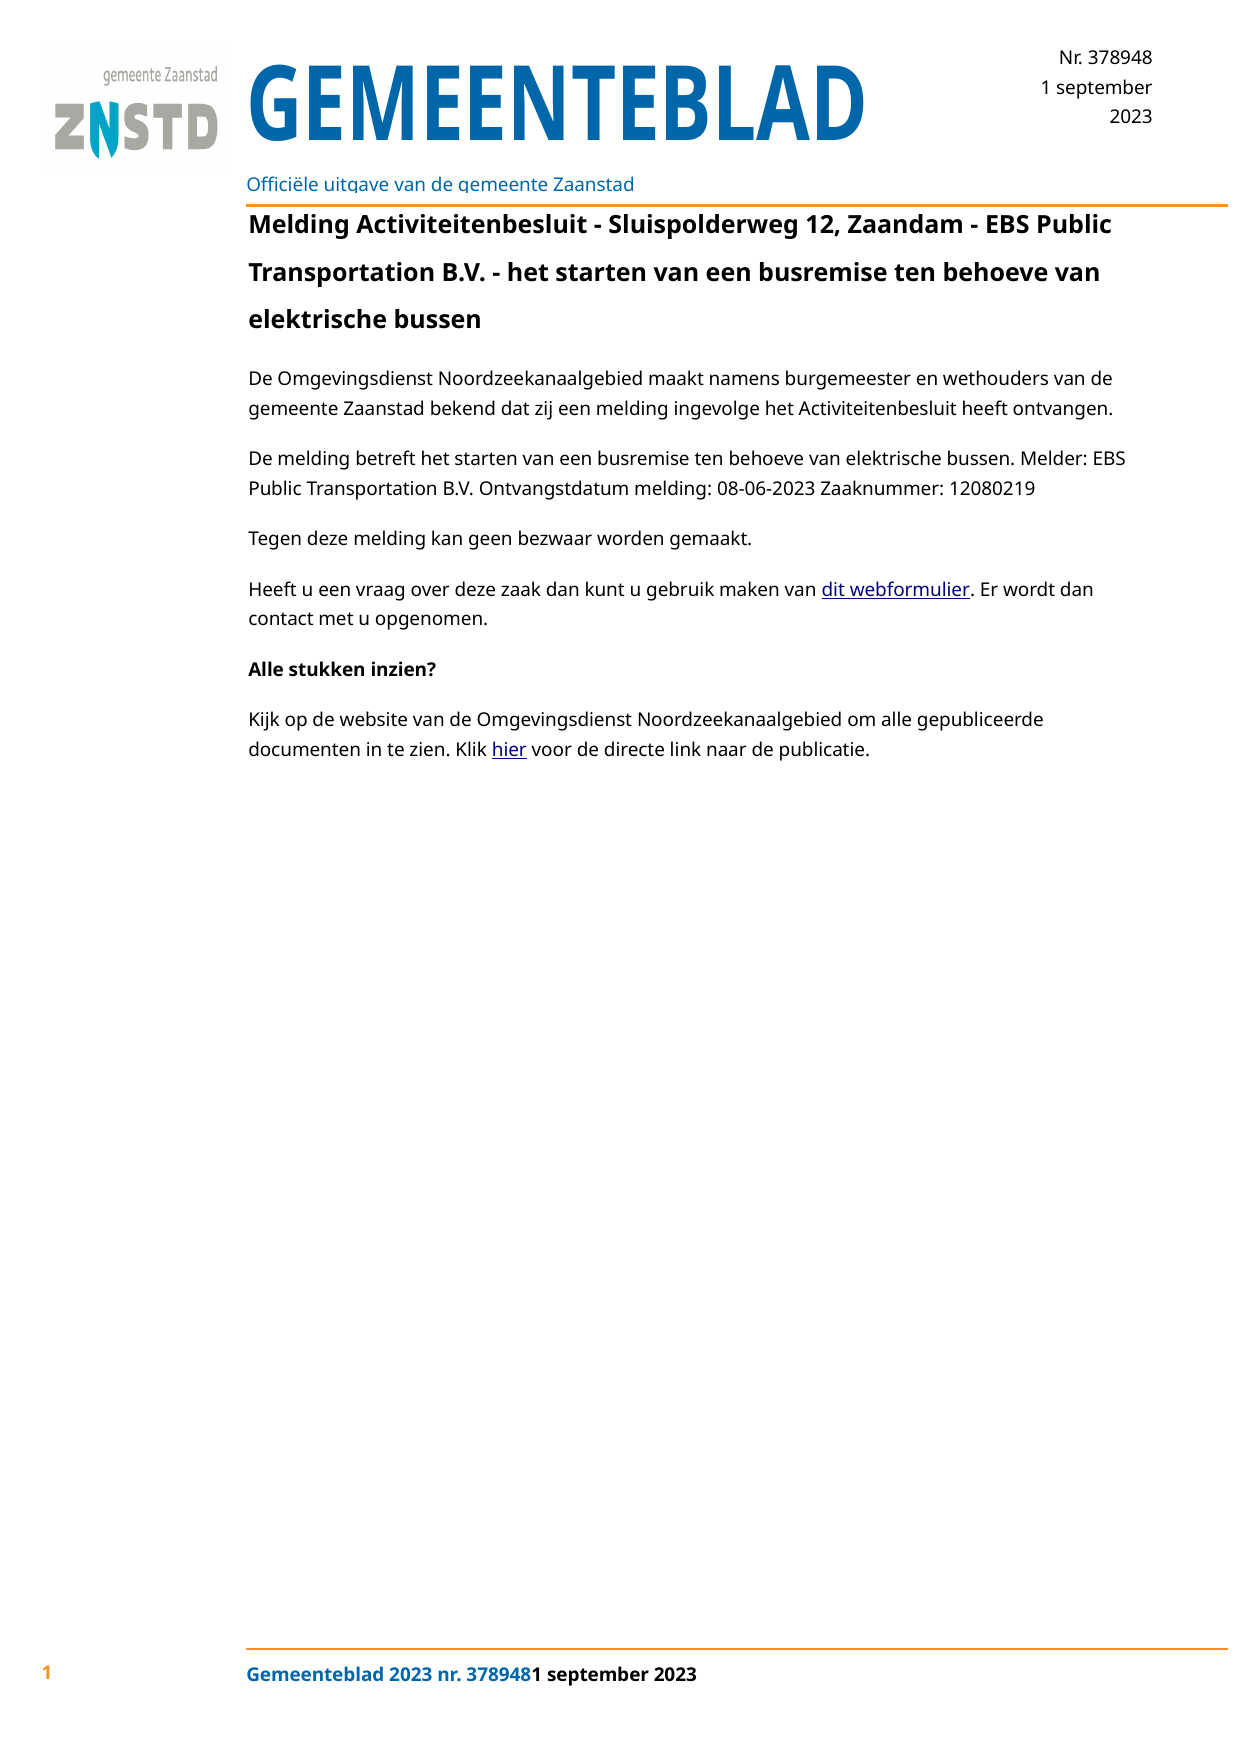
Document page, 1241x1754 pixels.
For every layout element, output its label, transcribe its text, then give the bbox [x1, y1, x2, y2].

picture [41, 47, 231, 172]
text Tegen deze melding kan geen bezwaar worden gemaakt. [248, 526, 1152, 551]
text De Omgevingsdienst Noordzeekanaalgebied maakt namens burgemeester en wethouders van de gemeente Zaanstad bekend dat zij een melding ingevolge het Activiteitenbesluit heeft ontvangen. [248, 366, 1152, 421]
text Heeft u een vraag over deze zaak dan kunt u gebruik maken van dit webformulier. Er wordt dan contact met u opgenomen. [248, 576, 1152, 631]
text Kijk op de website van de Omgevingsdienst Noordzeekanaalgebied om alle gepubliceerde documenten in te zien. Klik hier voor de directe link naar de publicatie. [248, 706, 1152, 762]
text Alle stukken inzien? [248, 656, 1152, 682]
text Melding Activiteitenbesluit - Sluispolderweg 12, Zaandam - EBS Public Transportation B.V. - het starten van een busremise ten behoeve van elektrische bussen [248, 207, 1152, 336]
text De melding betreft het starten van een busremise ten behoeve van elektrische bussen. Melder: EBS Public Transportation B.V. Ontvangstdatum melding: 08-06-2023 Zaaknummer: 12080219 [248, 446, 1152, 501]
